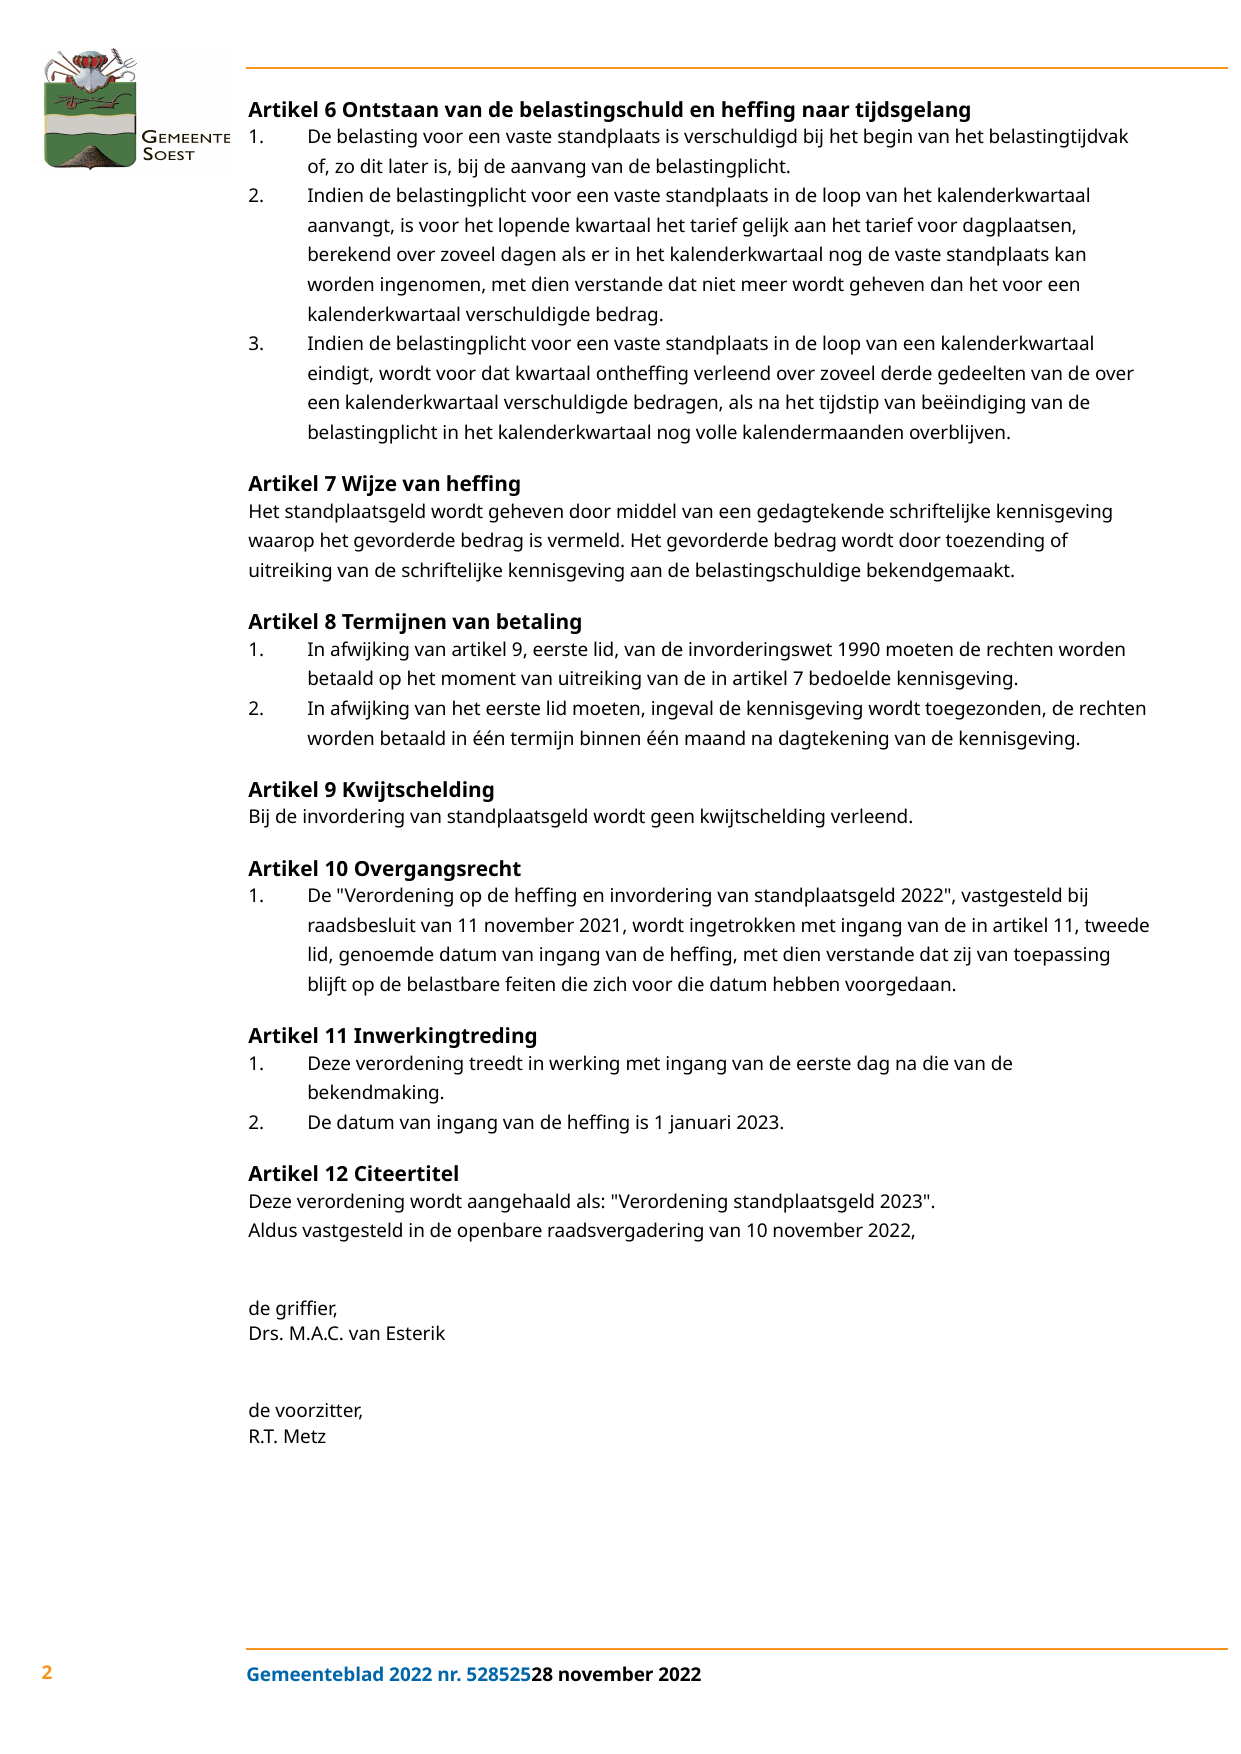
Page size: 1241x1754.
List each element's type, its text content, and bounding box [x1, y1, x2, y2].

list Deze verordening treedt in werking met ingang van de eerste dag na die van de bekendmaking. [248, 1050, 1152, 1105]
text Drs. M.A.C. van Esterik [248, 1321, 1152, 1346]
text Artikel 7 Wijze van heffing [248, 469, 1152, 498]
list Indien de belastingplicht voor een vaste standplaats in de loop van een kalenderkwartaal eindigt, wordt voor dat kwartaal ontheffing verleend over zoveel derde gedeelten van de over een kalenderkwartaal verschuldigde bedragen, als na het tijdstip van beëindiging van de belastingplicht in het kalenderkwartaal nog volle kalendermaanden overblijven. [248, 330, 1152, 445]
list In afwijking van artikel 9, eerste lid, van de invorderingswet 1990 moeten de rechten worden betaald op het moment van uitreiking van de in artikel 7 bedoelde kennisgeving. [248, 636, 1152, 691]
text Artikel 9 Kwijtschelding [248, 775, 1152, 803]
text de griffier, [248, 1295, 1152, 1321]
text Artikel 11 Inwerkingtreding [248, 1022, 1152, 1050]
list In afwijking van het eerste lid moeten, ingeval de kennisgeving wordt toegezonden, de rechten worden betaald in één termijn binnen één maand na dagtekening van de kennisgeving. [248, 695, 1152, 750]
text Aldus vastgesteld in de openbare raadsvergadering van 10 november 2022, [248, 1218, 1152, 1243]
list De "Verordening op de heffing en invordering van standplaatsgeld 2022", vastgesteld bij raadsbesluit van 11 november 2021, wordt ingetrokken met ingang van de in artikel 11, tweede lid, genoemde datum van ingang van de heffing, met dien verstande dat zij van toepassing blijft op de belastbare feiten die zich voor die datum hebben voorgedaan. [248, 882, 1152, 997]
text Bij de invordering van standplaatsgeld wordt geen kwijtschelding verleend. [248, 803, 1152, 829]
text R.T. Metz [248, 1423, 1152, 1449]
text Artikel 6 Ontstaan van de belastingschuld en heffing naar tijdsgelang [248, 95, 1152, 123]
text Het standplaatsgeld wordt geheven door middel van een gedagtekende schriftelijke kennisgeving waarop het gevorderde bedrag is vermeld. Het gevorderde bedrag wordt door toezending of uitreiking van de schriftelijke kennisgeving aan de belastingschuldige bekendgemaakt. [248, 498, 1152, 583]
text Deze verordening wordt aangehaald als: "Verordening standplaatsgeld 2023". [248, 1188, 1152, 1214]
text Artikel 10 Overgangsrecht [248, 854, 1152, 882]
text de voorzitter, [248, 1398, 1152, 1423]
list Indien de belastingplicht voor een vaste standplaats in de loop van het kalenderkwartaal aanvangt, is voor het lopende kwartaal het tarief gelijk aan het tarief voor dagplaatsen, berekend over zoveel dagen als er in het kalenderkwartaal nog de vaste standplaats kan worden ingenomen, met dien verstande dat niet meer wordt geheven dan het voor een kalenderkwartaal verschuldigde bedrag. [248, 182, 1152, 326]
list De datum van ingang van de heffing is 1 januari 2023. [248, 1109, 1152, 1135]
list De belasting voor een vaste standplaats is verschuldigd bij het begin van het belastingtijdvak of, zo dit later is, bij de aanvang van de belastingplicht. [248, 123, 1152, 178]
text Artikel 12 Citeertitel [248, 1159, 1152, 1188]
picture [41, 47, 231, 172]
text Artikel 8 Termijnen van betaling [248, 607, 1152, 636]
